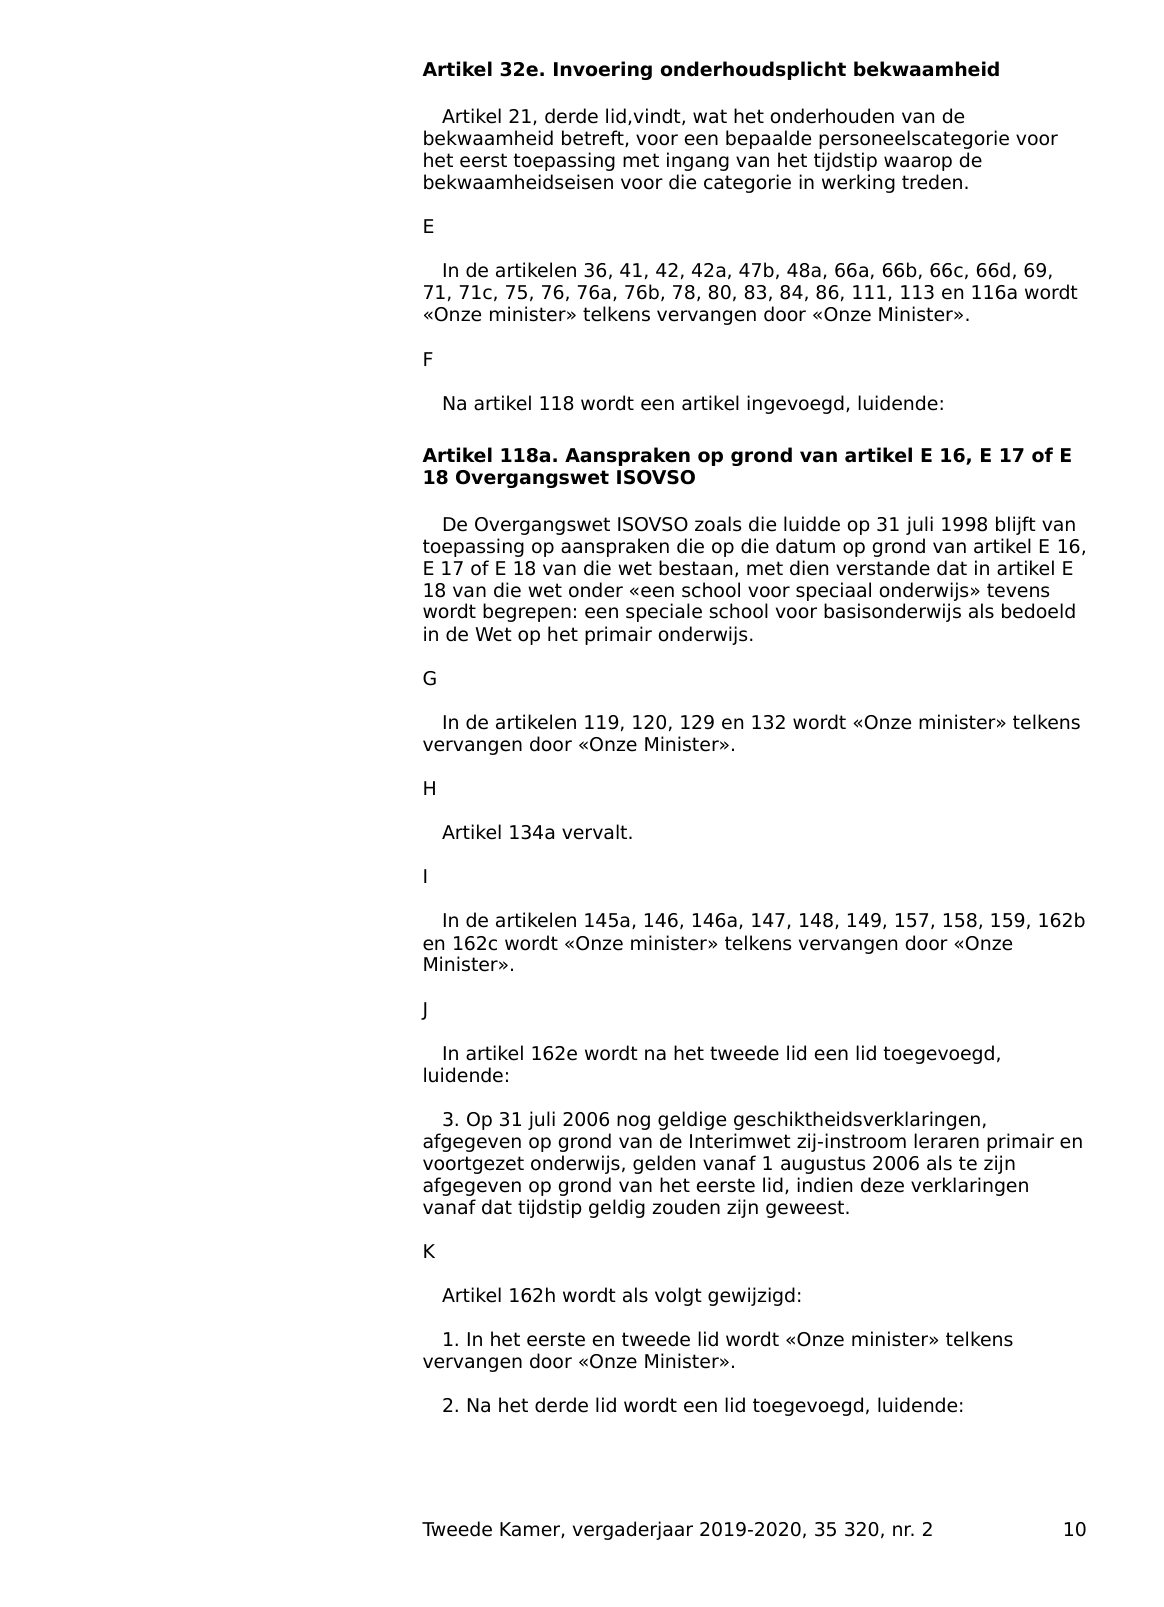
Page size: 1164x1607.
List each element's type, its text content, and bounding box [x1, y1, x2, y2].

text H [422, 778, 1087, 800]
text Artikel 162h wordt als volgt gewijzigd: [422, 1285, 1087, 1307]
text In de artikelen 36, 41, 42, 42a, 47b, 48a, 66a, 66b, 66c, 66d, 69, 71, 71c, 75, 76, 76a, 76b, 78, 80, 83, 84, 86, 111, 113 en 116a wordt «Onze minister» telkens vervangen door «Onze Minister». [422, 260, 1087, 326]
text Artikel 21, derde lid,vindt, wat het onderhouden van de bekwaamheid betreft, voor een bepaalde personeelscategorie voor het eerst toepassing met ingang van het tijdstip waarop de bekwaamheidseisen voor die categorie in werking treden. [422, 106, 1087, 194]
text De Overgangswet ISOVSO zoals die luidde op 31 juli 1998 blijft van toepassing op aanspraken die op die datum op grond van artikel E 16, E 17 of E 18 van die wet bestaan, met dien verstande dat in artikel E 18 van die wet onder «een school voor speciaal onderwijs» tevens wordt begrepen: een speciale school voor basisonderwijs als bedoeld in de Wet op het primair onderwijs. [422, 513, 1087, 645]
text 1. In het eerste en tweede lid wordt «Onze minister» telkens vervangen door «Onze Minister». [422, 1329, 1087, 1373]
text In de artikelen 145a, 146, 146a, 147, 148, 149, 157, 158, 159, 162b en 162c wordt «Onze minister» telkens vervangen door «Onze Minister». [422, 910, 1087, 976]
subtitle Artikel 118a. Aanspraken op grond van artikel E 16, E 17 of E 18 Overgangswet ISOVSO [422, 444, 1087, 488]
text G [422, 668, 1087, 689]
text In de artikelen 119, 120, 129 en 132 wordt «Onze minister» telkens vervangen door «Onze Minister». [422, 712, 1087, 756]
text Artikel 134a vervalt. [422, 822, 1087, 844]
text E [422, 216, 1087, 238]
text J [422, 998, 1087, 1021]
text F [422, 348, 1087, 370]
text 3. Op 31 juli 2006 nog geldige geschiktheidsverklaringen, afgegeven op grond van de Interimwet zij-instroom leraren primair en voortgezet onderwijs, gelden vanaf 1 augustus 2006 als te zijn afgegeven op grond van het eerste lid, indien deze verklaringen vanaf dat tijdstip geldig zouden zijn geweest. [422, 1109, 1087, 1219]
text Na artikel 118 wordt een artikel ingevoegd, luidende: [422, 393, 1087, 414]
text K [422, 1241, 1087, 1263]
text 2. Na het derde lid wordt een lid toegevoegd, luidende: [422, 1395, 1087, 1417]
text I [422, 866, 1087, 888]
subtitle Artikel 32e. Invoering onderhoudsplicht bekwaamheid [422, 59, 1087, 81]
text In artikel 162e wordt na het tweede lid een lid toegevoegd, luidende: [422, 1043, 1087, 1087]
